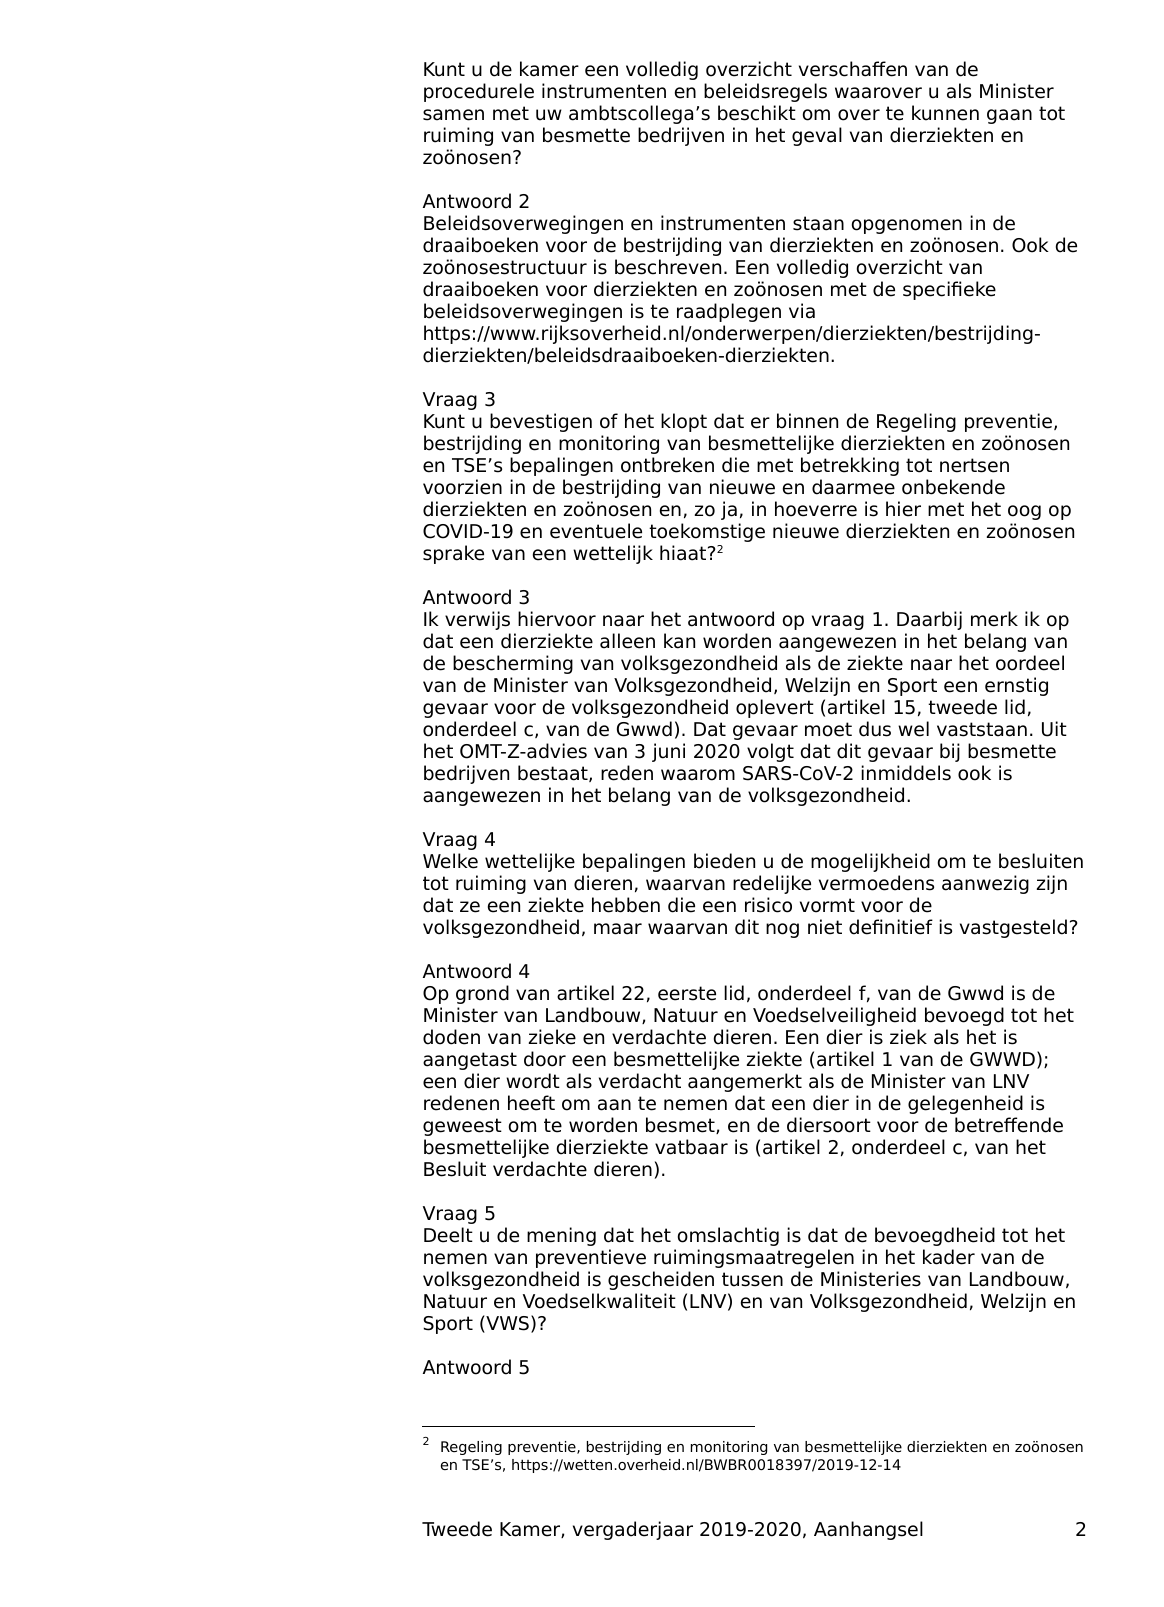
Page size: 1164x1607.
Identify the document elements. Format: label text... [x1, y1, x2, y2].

text Op grond van artikel 22, eerste lid, onderdeel f, van de Gwwd is de Minister van Landbouw, Natuur en Voedselveiligheid bevoegd tot het doden van zieke en verdachte dieren. Een dier is ziek als het is aangetast door een besmettelijke ziekte (artikel 1 van de GWWD); een dier wordt als verdacht aangemerkt als de Minister van LNV redenen heeft om aan te nemen dat een dier in de gelegenheid is geweest om te worden besmet, en de diersoort voor de betreffende besmettelijke dierziekte vatbaar is (artikel 2, onderdeel c, van het Besluit verdachte dieren). [422, 983, 1087, 1181]
text Antwoord 3 [422, 587, 1087, 609]
text Kunt u bevestigen of het klopt dat er binnen de Regeling preventie, bestrijding en monitoring van besmettelijke dierziekten en zoönosen en TSE’s bepalingen ontbreken die met betrekking tot nertsen voorzien in de bestrijding van nieuwe en daarmee onbekende dierziekten en zoönosen en, zo ja, in hoeverre is hier met het oog op COVID-19 en eventuele toekomstige nieuwe dierziekten en zoönosen sprake van een wettelijk hiaat? [422, 411, 1087, 565]
text Antwoord 2 [422, 191, 1087, 213]
text Welke wettelijke bepalingen bieden u de mogelijkheid om te besluiten tot ruiming van dieren, waarvan redelijke vermoedens aanwezig zijn dat ze een ziekte hebben die een risico vormt voor de volksgezondheid, maar waarvan dit nog niet definitief is vastgesteld? [422, 851, 1087, 939]
text Antwoord 5 [422, 1357, 1087, 1379]
text Beleidsoverwegingen en instrumenten staan opgenomen in de draaiboeken voor de bestrijding van dierziekten en zoönosen. Ook de zoönosestructuur is beschreven. Een volledig overzicht van draaiboeken voor dierziekten en zoönosen met de specifieke beleidsoverwegingen is te raadplegen via https://www.rijksoverheid.nl/onderwerpen/dierziekten/bestrijding-dierziekten/beleidsdraaiboeken-dierziekten. [422, 213, 1087, 367]
text Regeling preventie, bestrijding en monitoring van besmettelijke dierziekten en zoönosen en TSE’s, https://wetten.overheid.nl/BWBR0018397/2019-12-14 [422, 1435, 1087, 1474]
text Deelt u de mening dat het omslachtig is dat de bevoegdheid tot het nemen van preventieve ruimingsmaatregelen in het kader van de volksgezondheid is gescheiden tussen de Ministeries van Landbouw, Natuur en Voedselkwaliteit (LNV) en van Volksgezondheid, Welzijn en Sport (VWS)? [422, 1225, 1087, 1335]
text Vraag 3 [422, 389, 1087, 411]
text Kunt u de kamer een volledig overzicht verschaffen van de procedurele instrumenten en beleidsregels waarover u als Minister samen met uw ambtscollega’s beschikt om over te kunnen gaan tot ruiming van besmette bedrijven in het geval van dierziekten en zoönosen? [422, 59, 1087, 169]
text Vraag 4 [422, 829, 1087, 851]
text Ik verwijs hiervoor naar het antwoord op vraag 1. Daarbij merk ik op dat een dierziekte alleen kan worden aangewezen in het belang van de bescherming van volksgezondheid als de ziekte naar het oordeel van de Minister van Volksgezondheid, Welzijn en Sport een ernstig gevaar voor de volksgezondheid oplevert (artikel 15, tweede lid, onderdeel c, van de Gwwd). Dat gevaar moet dus wel vaststaan. Uit het OMT-Z-advies van 3 juni 2020 volgt dat dit gevaar bij besmette bedrijven bestaat, reden waarom SARS-CoV-2 inmiddels ook is aangewezen in het belang van de volksgezondheid. [422, 609, 1087, 807]
text Antwoord 4 [422, 961, 1087, 983]
text Vraag 5 [422, 1203, 1087, 1225]
